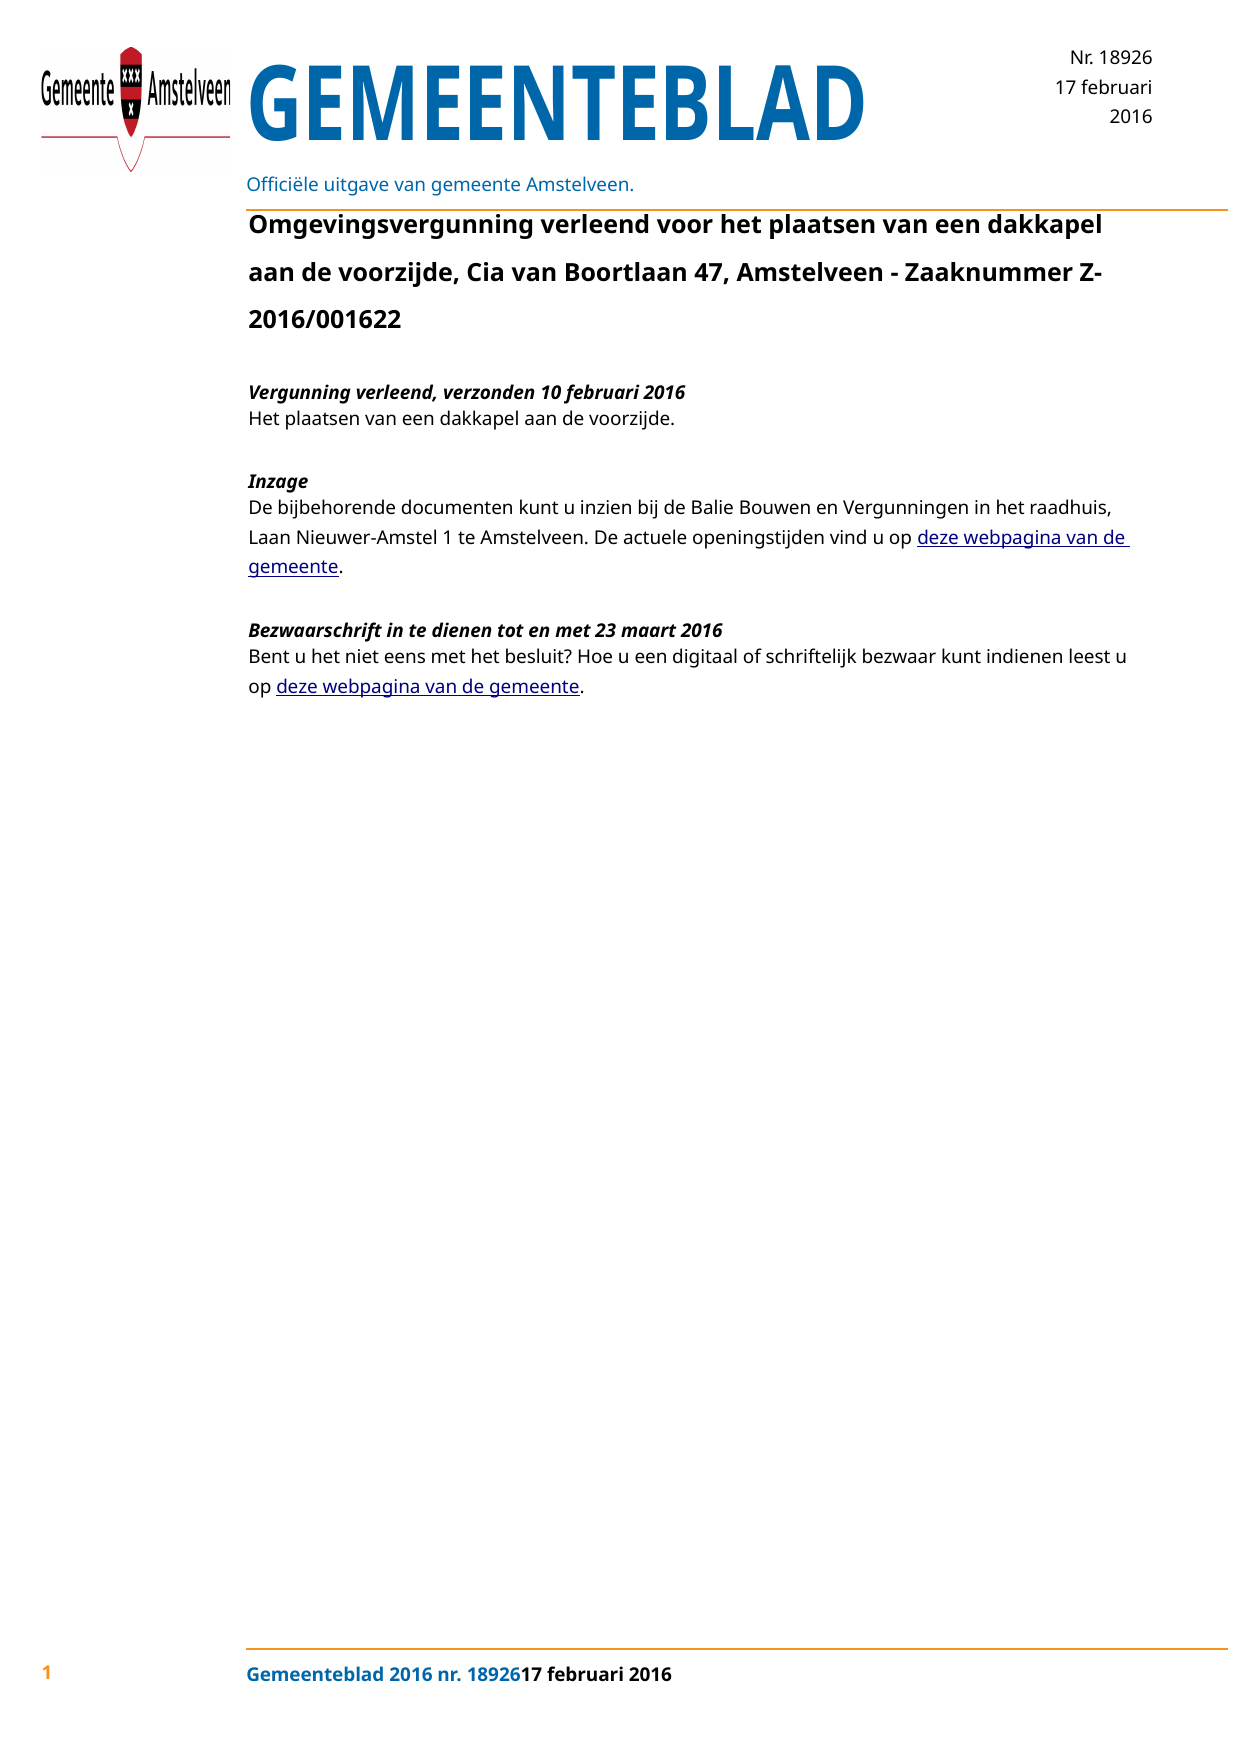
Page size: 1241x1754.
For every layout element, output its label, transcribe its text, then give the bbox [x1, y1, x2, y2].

text Vergunning verleend, verzonden 10 februari 2016 [248, 379, 1152, 405]
text Bezwaarschrift in te dienen tot en met 23 maart 2016 [248, 618, 1152, 643]
text Inzage [248, 469, 1152, 494]
picture [41, 47, 231, 172]
text Omgevingsvergunning verleend voor het plaatsen van een dakkapel aan de voorzijde, Cia van Boortlaan 47, Amstelveen - Zaaknummer Z-2016/001622 [248, 211, 1152, 336]
text Het plaatsen van een dakkapel aan de voorzijde. [248, 405, 1152, 431]
text Bent u het niet eens met het besluit? Hoe u een digitaal of schriftelijk bezwaar kunt indienen leest u op deze webpagina van de gemeente. [248, 643, 1152, 699]
text De bijbehorende documenten kunt u inzien bij de Balie Bouwen en Vergunningen in het raadhuis, Laan Nieuwer-Amstel 1 te Amstelveen. De actuele openingstijden vind u op deze webpagina van de gemeente. [248, 494, 1152, 579]
